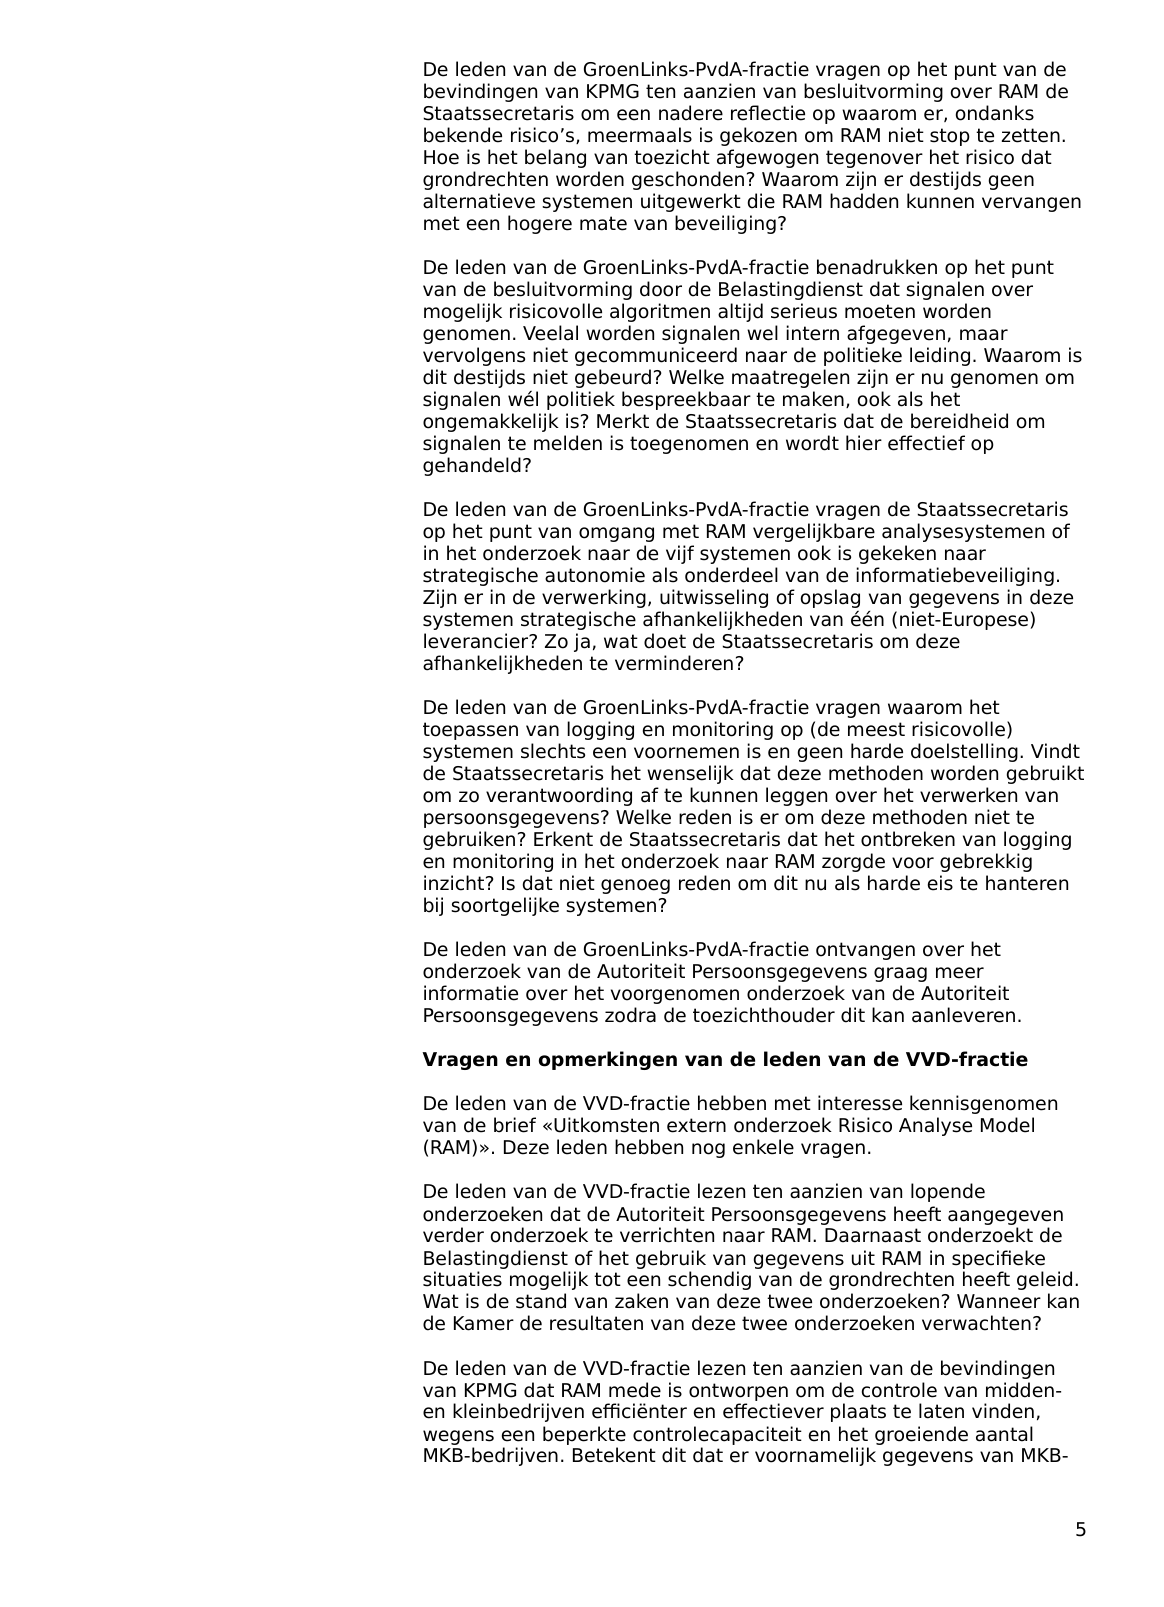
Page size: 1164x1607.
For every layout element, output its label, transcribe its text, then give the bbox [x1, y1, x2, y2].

subtitle Vragen en opmerkingen van de leden van de VVD-fractie [422, 1049, 1087, 1071]
text De leden van de GroenLinks-PvdA-fractie vragen waarom het toepassen van logging en monitoring op (de meest risicovolle) systemen slechts een voornemen is en geen harde doelstelling. Vindt de Staatssecretaris het wenselijk dat deze methoden worden gebruikt om zo verantwoording af te kunnen leggen over het verwerken van persoonsgegevens? Welke reden is er om deze methoden niet te gebruiken? Erkent de Staatssecretaris dat het ontbreken van logging en monitoring in het onderzoek naar RAM zorgde voor gebrekkig inzicht? Is dat niet genoeg reden om dit nu als harde eis te hanteren bij soortgelijke systemen? [422, 697, 1087, 917]
text De leden van de GroenLinks-PvdA-fractie benadrukken op het punt van de besluitvorming door de Belastingdienst dat signalen over mogelijk risicovolle algoritmen altijd serieus moeten worden genomen. Veelal worden signalen wel intern afgegeven, maar vervolgens niet gecommuniceerd naar de politieke leiding. Waarom is dit destijds niet gebeurd? Welke maatregelen zijn er nu genomen om signalen wél politiek bespreekbaar te maken, ook als het ongemakkelijk is? Merkt de Staatssecretaris dat de bereidheid om signalen te melden is toegenomen en wordt hier effectief op gehandeld? [422, 257, 1087, 477]
text De leden van de VVD-fractie hebben met interesse kennisgenomen van de brief «Uitkomsten extern onderzoek Risico Analyse Model (RAM)». Deze leden hebben nog enkele vragen. [422, 1093, 1087, 1159]
text De leden van de GroenLinks-PvdA-fractie vragen op het punt van de bevindingen van KPMG ten aanzien van besluitvorming over RAM de Staatssecretaris om een nadere reflectie op waarom er, ondanks bekende risico’s, meermaals is gekozen om RAM niet stop te zetten. Hoe is het belang van toezicht afgewogen tegenover het risico dat grondrechten worden geschonden? Waarom zijn er destijds geen alternatieve systemen uitgewerkt die RAM hadden kunnen vervangen met een hogere mate van beveiliging? [422, 59, 1087, 235]
text De leden van de GroenLinks-PvdA-fractie vragen de Staatssecretaris op het punt van omgang met RAM vergelijkbare analysesystemen of in het onderzoek naar de vijf systemen ook is gekeken naar strategische autonomie als onderdeel van de informatiebeveiliging. Zijn er in de verwerking, uitwisseling of opslag van gegevens in deze systemen strategische afhankelijkheden van één (niet-Europese) leverancier? Zo ja, wat doet de Staatssecretaris om deze afhankelijkheden te verminderen? [422, 499, 1087, 675]
text De leden van de VVD-fractie lezen ten aanzien van de bevindingen van KPMG dat RAM mede is ontworpen om de controle van midden- en kleinbedrijven efficiënter en effectiever plaats te laten vinden, wegens een beperkte controlecapaciteit en het groeiende aantal MKB-bedrijven. Betekent dit dat er voornamelijk gegevens van MKB- [422, 1357, 1087, 1467]
text De leden van de GroenLinks-PvdA-fractie ontvangen over het onderzoek van de Autoriteit Persoonsgegevens graag meer informatie over het voorgenomen onderzoek van de Autoriteit Persoonsgegevens zodra de toezichthouder dit kan aanleveren. [422, 939, 1087, 1027]
text De leden van de VVD-fractie lezen ten aanzien van lopende onderzoeken dat de Autoriteit Persoonsgegevens heeft aangegeven verder onderzoek te verrichten naar RAM. Daarnaast onderzoekt de Belastingdienst of het gebruik van gegevens uit RAM in specifieke situaties mogelijk tot een schendig van de grondrechten heeft geleid. Wat is de stand van zaken van deze twee onderzoeken? Wanneer kan de Kamer de resultaten van deze twee onderzoeken verwachten? [422, 1181, 1087, 1335]
